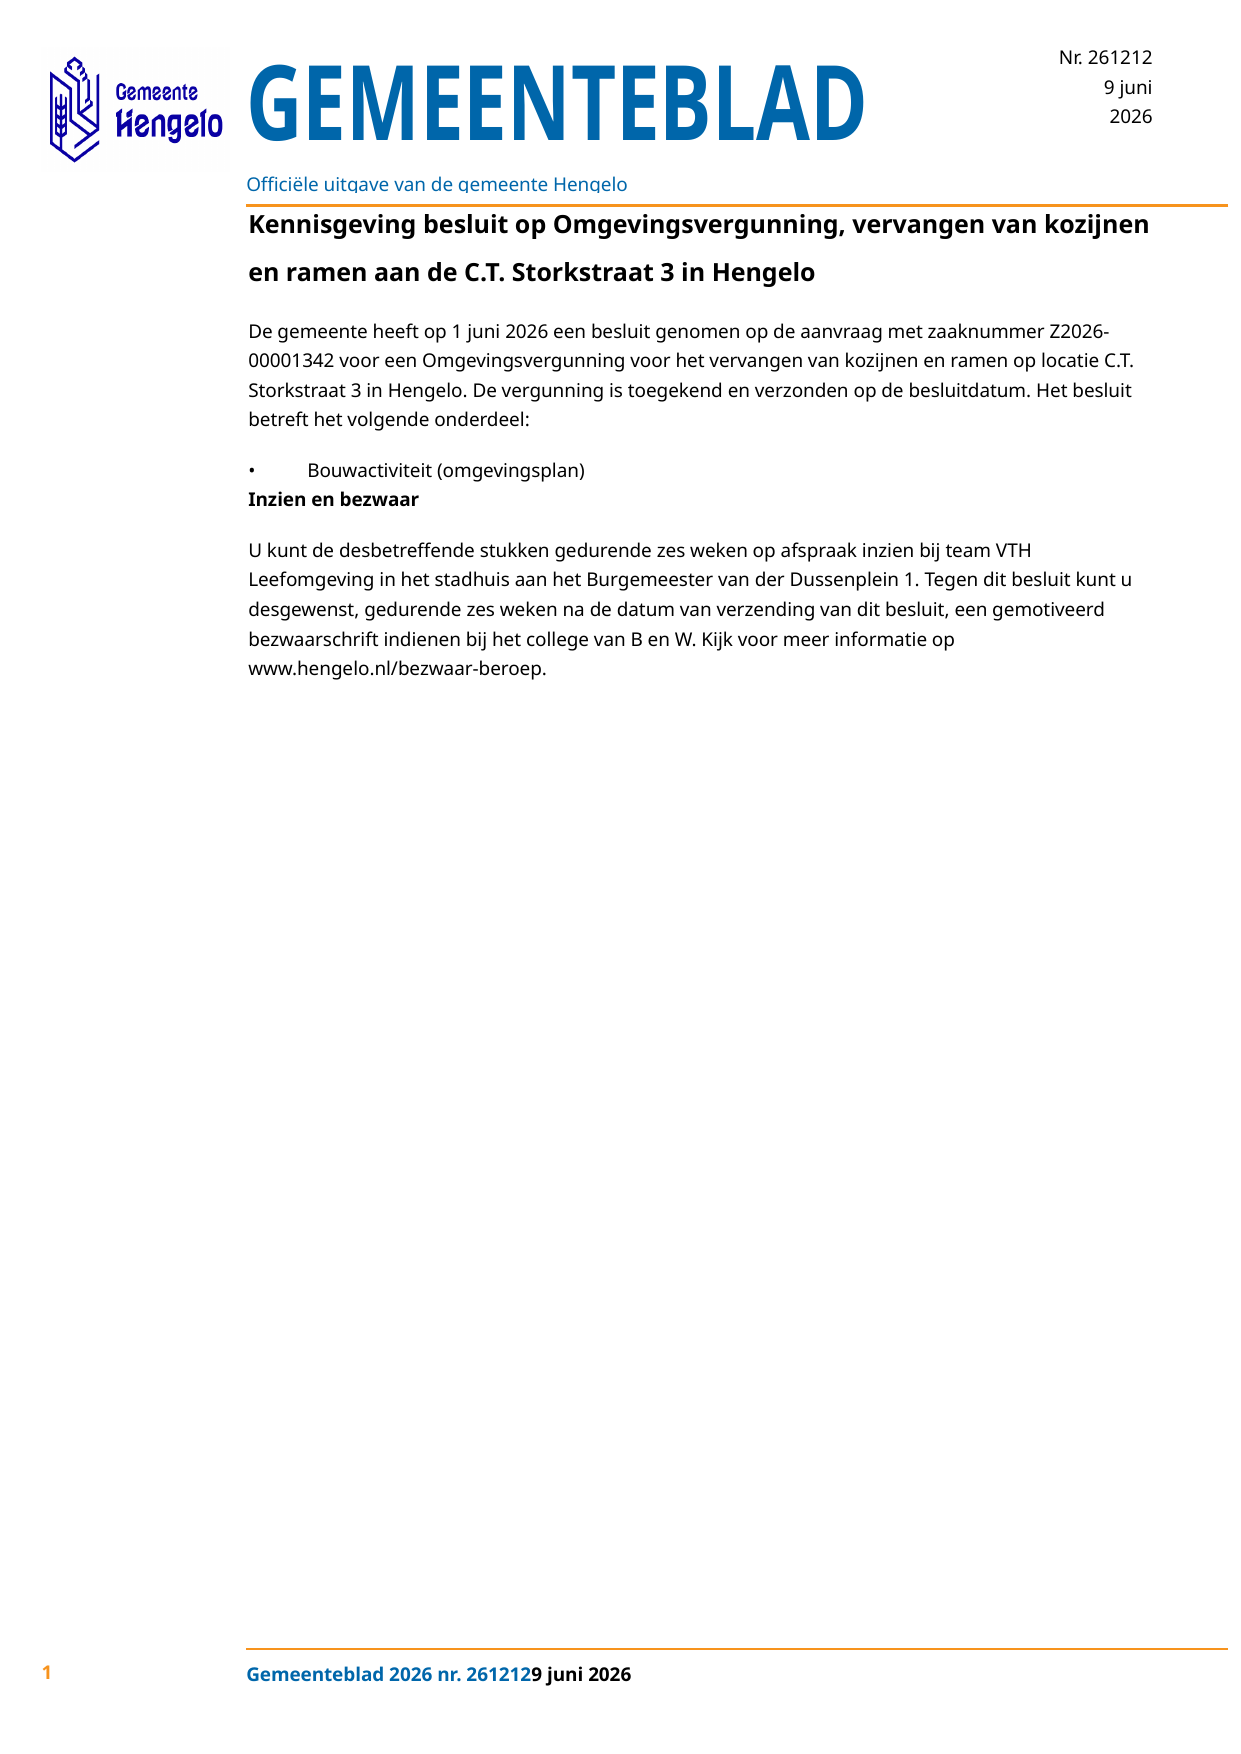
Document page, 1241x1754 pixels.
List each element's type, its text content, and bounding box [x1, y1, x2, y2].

text Kennisgeving besluit op Omgevingsvergunning, vervangen van kozijnen en ramen aan de C.T. Storkstraat 3 in Hengelo [248, 207, 1152, 288]
text U kunt de desbetreffende stukken gedurende zes weken op afspraak inzien bij team VTH Leefomgeving in het stadhuis aan het Burgemeester van der Dussenplein 1. Tegen dit besluit kunt u desgewenst, gedurende zes weken na de datum van verzending van dit besluit, een gemotiveerd bezwaarschrift indienen bij het college van B en W. Kijk voor meer informatie op www.hengelo.nl/bezwaar-beroep. [248, 537, 1152, 681]
text De gemeente heeft op 1 juni 2026 een besluit genomen op de aanvraag met zaaknummer Z2026-00001342 voor een Omgevingsvergunning voor het vervangen van kozijnen en ramen op locatie C.T. Storkstraat 3 in Hengelo. De vergunning is toegekend en verzonden op de besluitdatum. Het besluit betreft het volgende onderdeel: [248, 318, 1152, 432]
text Inzien en bezwaar [248, 487, 1152, 512]
picture [41, 47, 231, 172]
list Bouwactiviteit (omgevingsplan) [248, 457, 1152, 483]
